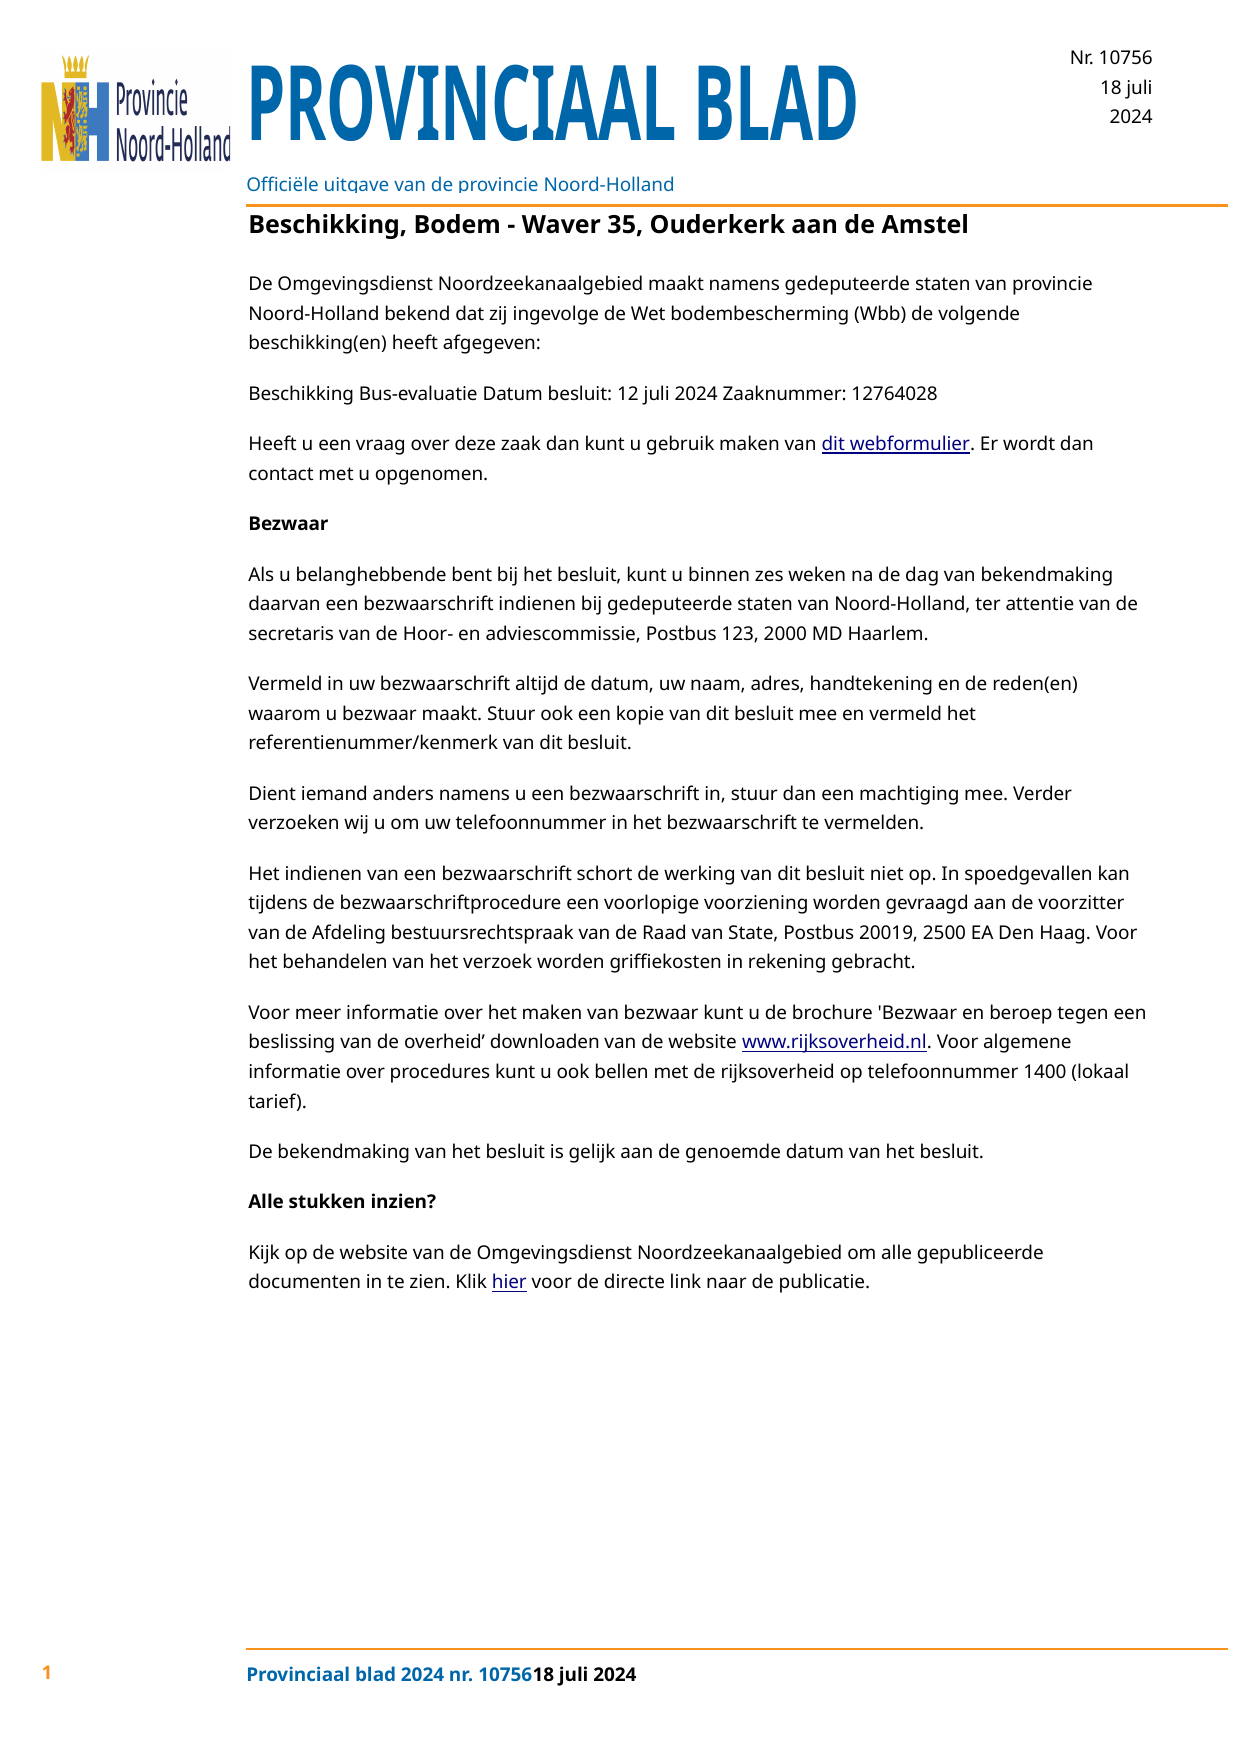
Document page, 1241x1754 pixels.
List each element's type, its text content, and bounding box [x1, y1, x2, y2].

text De Omgevingsdienst Noordzeekanaalgebied maakt namens gedeputeerde staten van provincie Noord-Holland bekend dat zij ingevolge de Wet bodembescherming (Wbb) de volgende beschikking(en) heeft afgegeven: [248, 270, 1152, 355]
text Bezwaar [248, 510, 1152, 536]
text Beschikking, Bodem - Waver 35, Ouderkerk aan de Amstel [248, 207, 1152, 241]
text Het indienen van een bezwaarschrift schort de werking van dit besluit niet op. In spoedgevallen kan tijdens de bezwaarschriftprocedure een voorlopige voorziening worden gevraagd aan de voorzitter van de Afdeling bestuursrechtspraak van de Raad van State, Postbus 20019, 2500 EA Den Haag. Voor het behandelen van het verzoek worden griffiekosten in rekening gebracht. [248, 860, 1152, 974]
text Dient iemand anders namens u een bezwaarschrift in, stuur dan een machtiging mee. Verder verzoeken wij u om uw telefoonnummer in het bezwaarschrift te vermelden. [248, 780, 1152, 835]
text De bekendmaking van het besluit is gelijk aan de genoemde datum van het besluit. [248, 1138, 1152, 1164]
text Voor meer informatie over het maken van bezwaar kunt u de brochure 'Bezwaar en beroep tegen een beslissing van de overheid’ downloaden van de website www.rijksoverheid.nl. Voor algemene informatie over procedures kunt u ook bellen met de rijksoverheid op telefoonnummer 1400 (lokaal tarief). [248, 999, 1152, 1113]
text Kijk op de website van de Omgevingsdienst Noordzeekanaalgebied om alle gepubliceerde documenten in te zien. Klik hier voor de directe link naar de publicatie. [248, 1239, 1152, 1294]
text Alle stukken inzien? [248, 1189, 1152, 1214]
text Heeft u een vraag over deze zaak dan kunt u gebruik maken van dit webformulier. Er wordt dan contact met u opgenomen. [248, 430, 1152, 486]
text Als u belanghebbende bent bij het besluit, kunt u binnen zes weken na de dag van bekendmaking daarvan een bezwaarschrift indienen bij gedeputeerde staten van Noord-Holland, ter attentie van de secretaris van de Hoor- en adviescommissie, Postbus 123, 2000 MD Haarlem. [248, 561, 1152, 646]
text Beschikking Bus-evaluatie Datum besluit: 12 juli 2024 Zaaknummer: 12764028 [248, 380, 1152, 406]
text Vermeld in uw bezwaarschrift altijd de datum, uw naam, adres, handtekening en de reden(en) waarom u bezwaar maakt. Stuur ook een kopie van dit besluit mee en vermeld het referentienummer/kenmerk van dit besluit. [248, 670, 1152, 755]
picture [41, 47, 231, 172]
